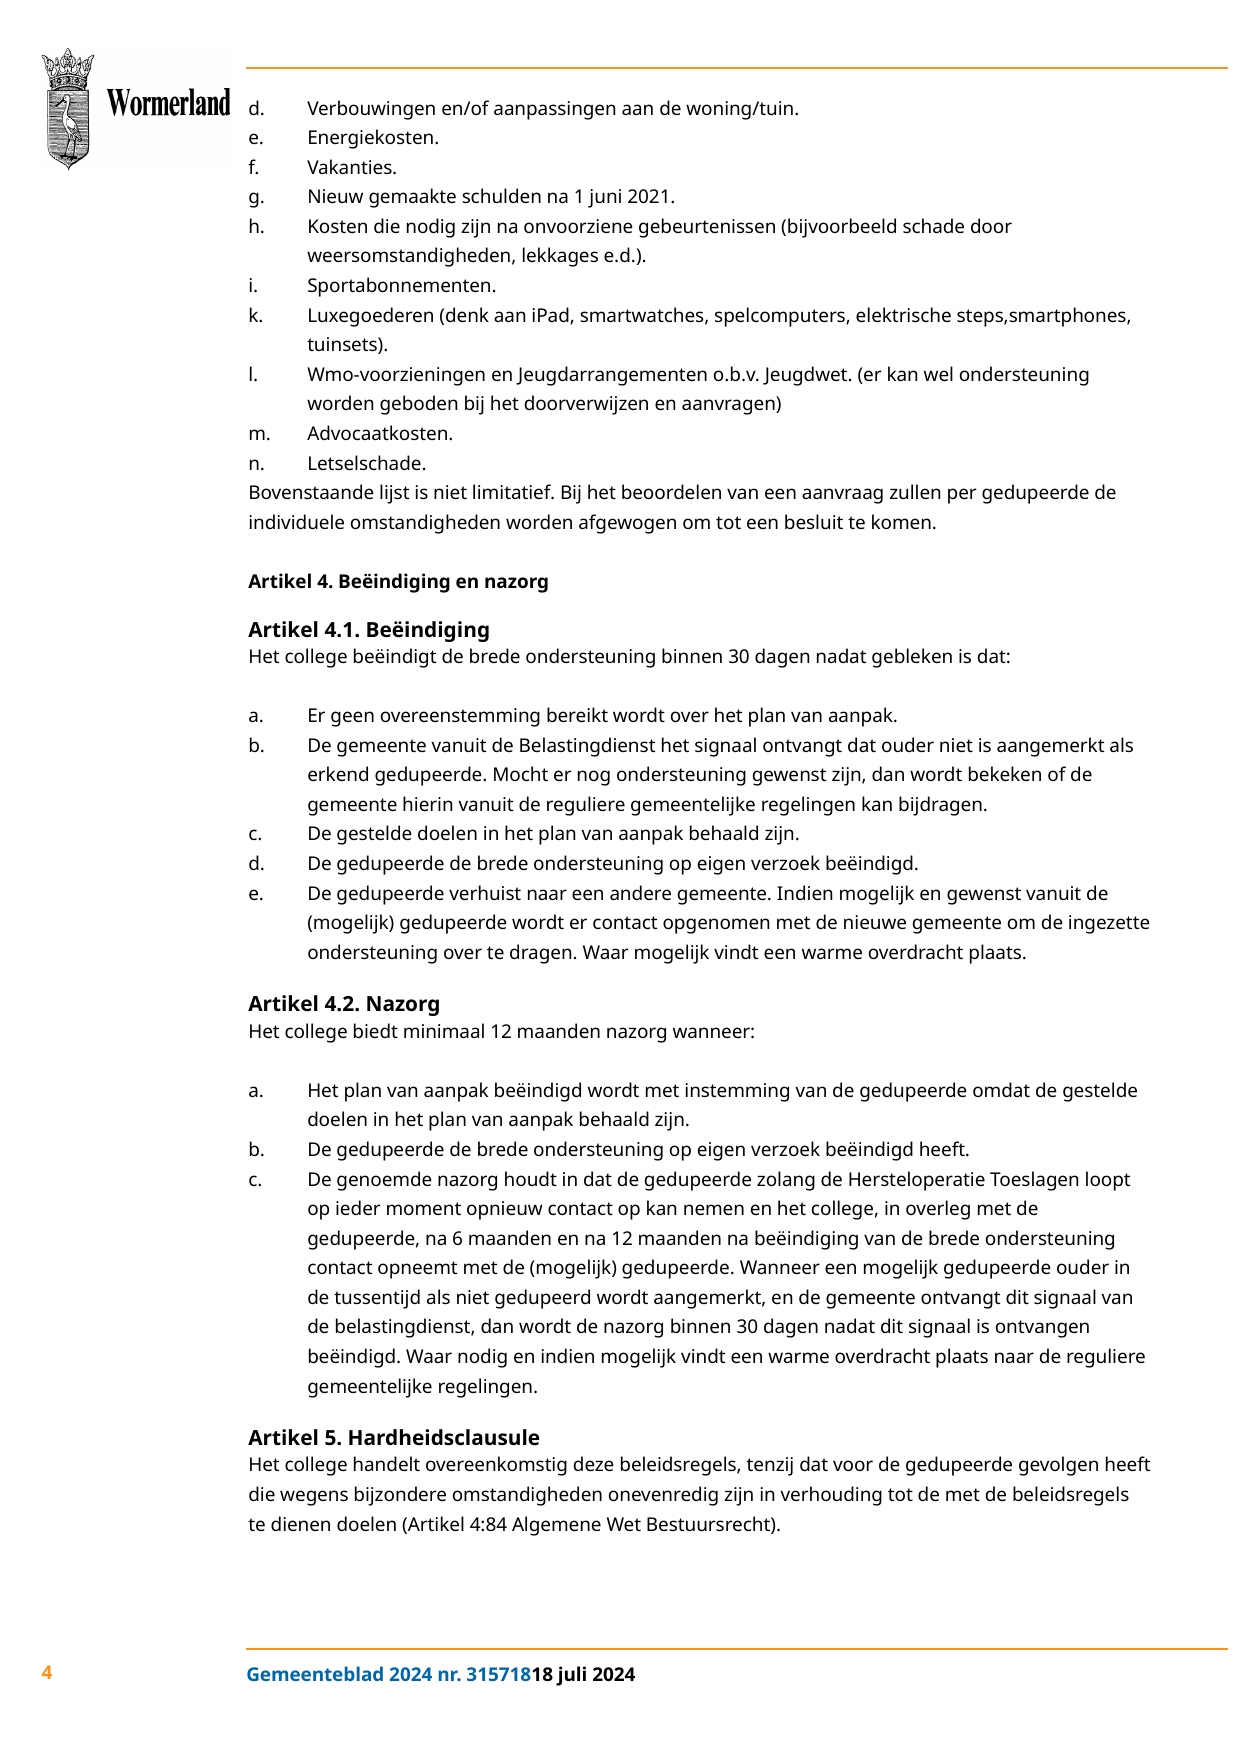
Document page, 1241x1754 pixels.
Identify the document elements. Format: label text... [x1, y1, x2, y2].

text Artikel 4.2. Nazorg [248, 989, 1152, 1018]
text Het college beëindigt de brede ondersteuning binnen 30 dagen nadat gebleken is dat: [248, 643, 1152, 669]
list Kosten die nodig zijn na onvoorziene gebeurtenissen (bijvoorbeeld schade door weersomstandigheden, lekkages e.d.). [248, 213, 1152, 268]
text Het college handelt overeenkomstig deze beleidsregels, tenzij dat voor de gedupeerde gevolgen heeft die wegens bijzondere omstandigheden onevenredig zijn in verhouding tot de met de beleidsregels te dienen doelen (Artikel 4:84 Algemene Wet Bestuursrecht). [248, 1452, 1152, 1537]
list De gedupeerde de brede ondersteuning op eigen verzoek beëindigd heeft. [248, 1136, 1152, 1162]
text Artikel 5. Hardheidsclausule [248, 1423, 1152, 1452]
text Bovenstaande lijst is niet limitatief. Bij het beoordelen van een aanvraag zullen per gedupeerde de individuele omstandigheden worden afgewogen om tot een besluit te komen. [248, 479, 1152, 535]
list Vakanties. [248, 154, 1152, 180]
list De gemeente vanuit de Belastingdienst het signaal ontvangt dat ouder niet is aangemerkt als erkend gedupeerde. Mocht er nog ondersteuning gewenst zijn, dan wordt bekeken of de gemeente hierin vanuit de reguliere gemeentelijke regelingen kan bijdragen. [248, 732, 1152, 817]
list Het plan van aanpak beëindigd wordt met instemming van de gedupeerde omdat de gestelde doelen in het plan van aanpak behaald zijn. [248, 1077, 1152, 1132]
text Artikel 4. Beëindiging en nazorg [248, 568, 1152, 594]
list Letselschade. [248, 450, 1152, 476]
list De gedupeerde verhuist naar een andere gemeente. Indien mogelijk en gewenst vanuit de (mogelijk) gedupeerde wordt er contact opgenomen met de nieuwe gemeente om de ingezette ondersteuning over te dragen. Waar mogelijk vindt een warme overdracht plaats. [248, 880, 1152, 965]
list Nieuw gemaakte schulden na 1 juni 2021. [248, 183, 1152, 209]
list De gestelde doelen in het plan van aanpak behaald zijn. [248, 821, 1152, 846]
list Er geen overeenstemming bereikt wordt over het plan van aanpak. [248, 702, 1152, 728]
list Luxegoederen (denk aan iPad, smartwatches, spelcomputers, elektrische steps,smartphones, tuinsets). [248, 302, 1152, 357]
picture [41, 47, 231, 172]
list Verbouwingen en/of aanpassingen aan de woning/tuin. [248, 95, 1152, 121]
text Het college biedt minimaal 12 maanden nazorg wanneer: [248, 1018, 1152, 1043]
list Energiekosten. [248, 124, 1152, 150]
list Wmo-voorzieningen en Jeugdarrangementen o.b.v. Jeugdwet. (er kan wel ondersteuning worden geboden bij het doorverwijzen en aanvragen) [248, 361, 1152, 416]
list De genoemde nazorg houdt in dat de gedupeerde zolang de Hersteloperatie Toeslagen loopt op ieder moment opnieuw contact op kan nemen en het college, in overleg met de gedupeerde, na 6 maanden en na 12 maanden na beëindiging van de brede ondersteuning contact opneemt met de (mogelijk) gedupeerde. Wanneer een mogelijk gedupeerde ouder in de tussentijd als niet gedupeerd wordt aangemerkt, en de gemeente ontvangt dit signaal van de belastingdienst, dan wordt de nazorg binnen 30 dagen nadat dit signaal is ontvangen beëindigd. Waar nodig en indien mogelijk vindt een warme overdracht plaats naar de reguliere gemeentelijke regelingen. [248, 1166, 1152, 1398]
list De gedupeerde de brede ondersteuning op eigen verzoek beëindigd. [248, 850, 1152, 876]
list Advocaatkosten. [248, 420, 1152, 446]
text Artikel 4.1. Beëindiging [248, 615, 1152, 643]
list Sportabonnementen. [248, 272, 1152, 298]
